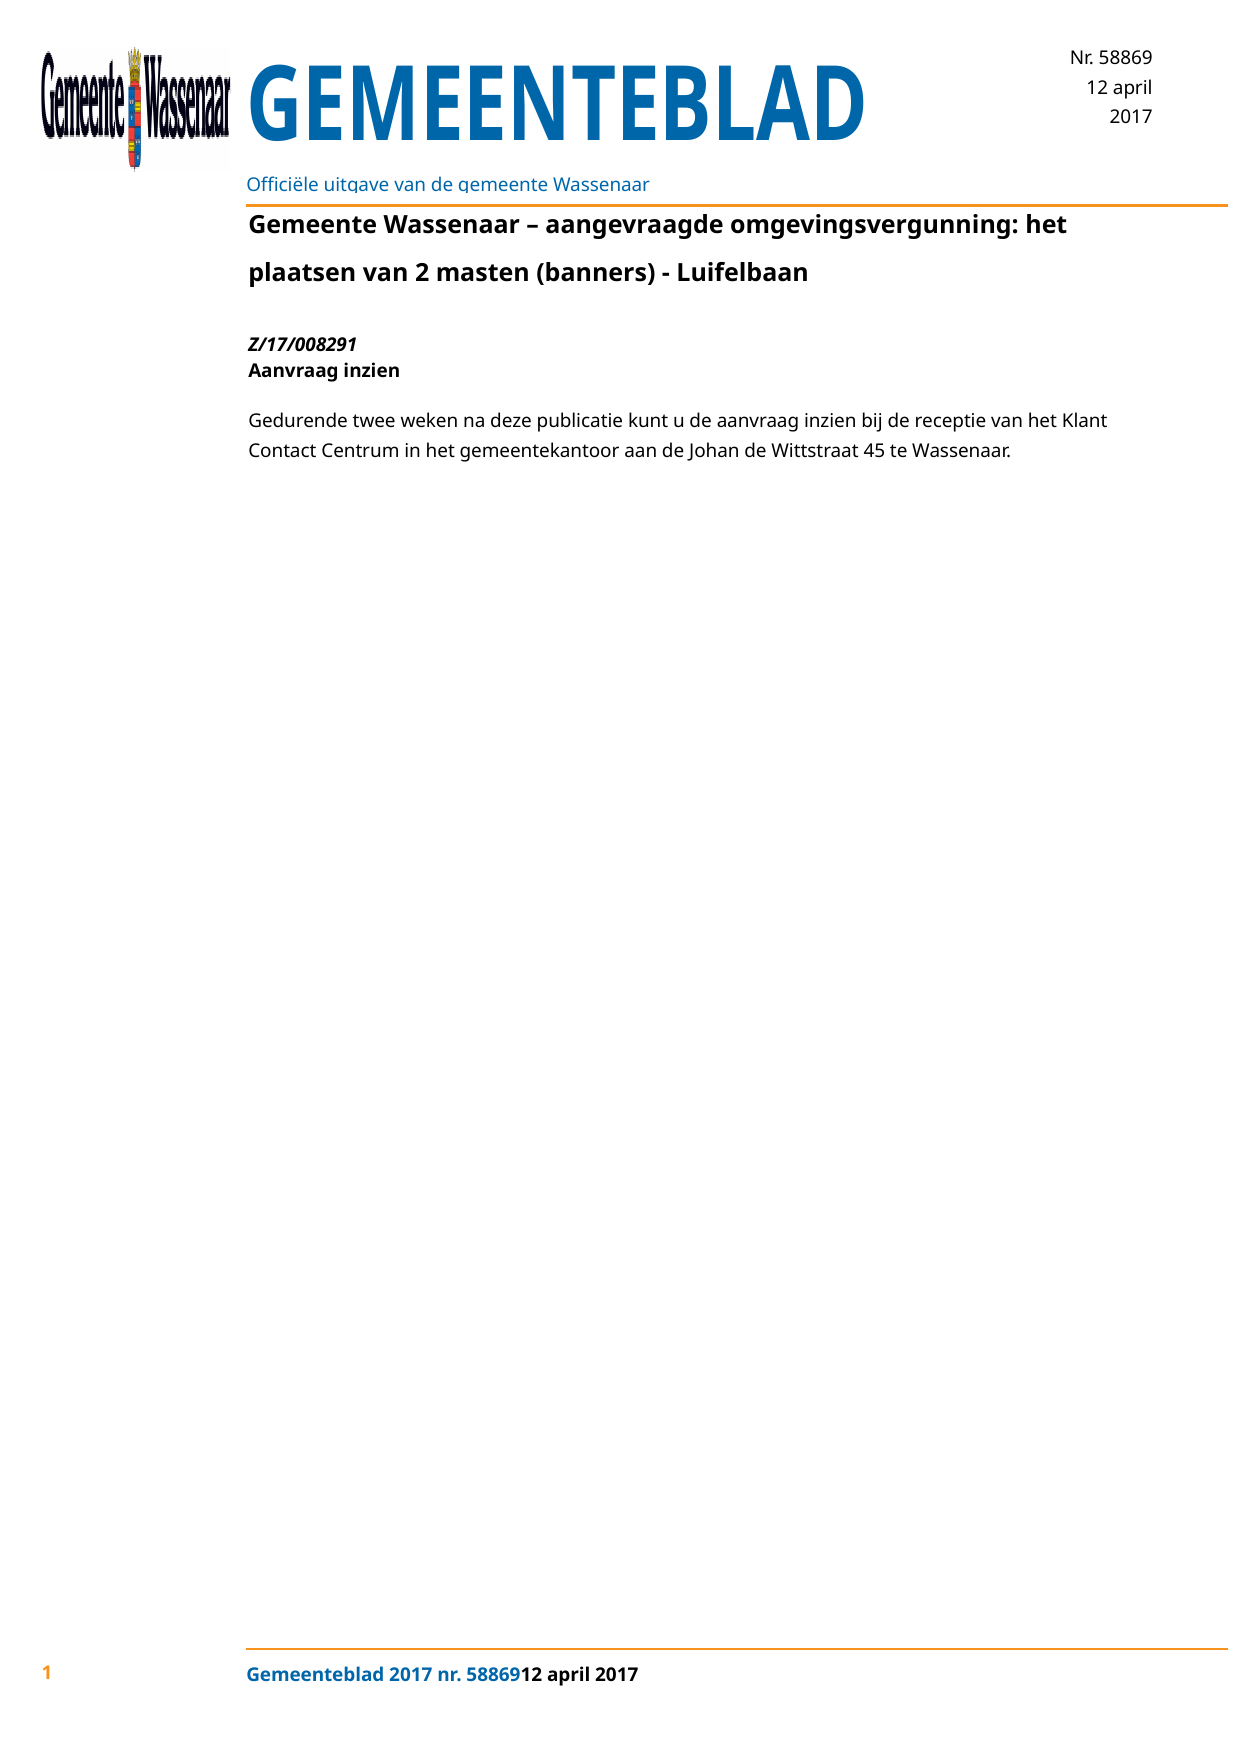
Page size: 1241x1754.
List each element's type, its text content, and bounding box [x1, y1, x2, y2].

picture [41, 47, 231, 172]
text Z/17/008291 [248, 331, 1152, 357]
text Aanvraag inzien [248, 357, 1152, 383]
text Gemeente Wassenaar – aangevraagde omgevingsvergunning: het plaatsen van 2 masten (banners) - Luifelbaan [248, 207, 1152, 288]
text Gedurende twee weken na deze publicatie kunt u de aanvraag inzien bij de receptie van het Klant Contact Centrum in het gemeentekantoor aan de Johan de Wittstraat 45 te Wassenaar. [248, 408, 1152, 463]
